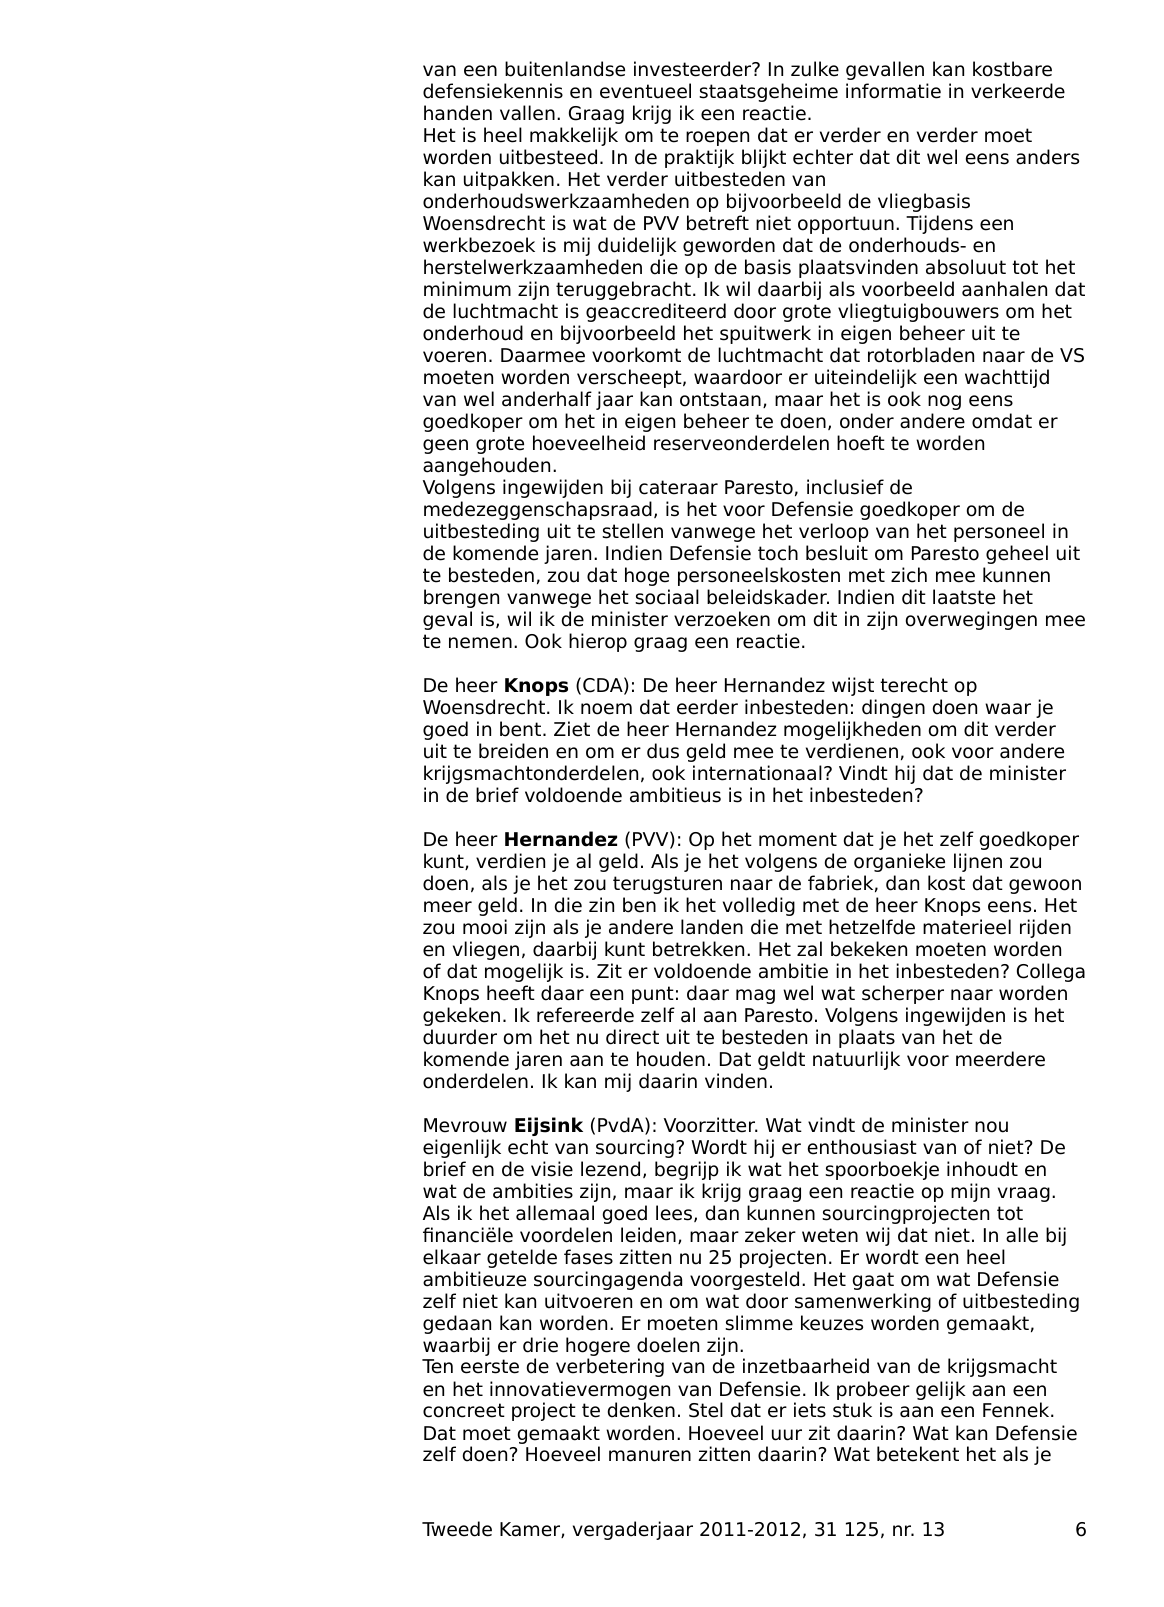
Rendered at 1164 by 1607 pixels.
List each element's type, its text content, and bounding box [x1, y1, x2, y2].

text van een buitenlandse investeerder? In zulke gevallen kan kostbare defensiekennis en eventueel staatsgeheime informatie in verkeerde handen vallen. Graag krijg ik een reactie. [422, 59, 1087, 125]
text Het is heel makkelijk om te roepen dat er verder en verder moet worden uitbesteed. In de praktijk blijkt echter dat dit wel eens anders kan uitpakken. Het verder uitbesteden van onderhoudswerkzaamheden op bijvoorbeeld de vliegbasis Woensdrecht is wat de PVV betreft niet opportuun. Tijdens een werkbezoek is mij duidelijk geworden dat de onderhouds- en herstelwerkzaamheden die op de basis plaatsvinden absoluut tot het minimum zijn teruggebracht. Ik wil daarbij als voorbeeld aanhalen dat de luchtmacht is geaccrediteerd door grote vliegtuigbouwers om het onderhoud en bijvoorbeeld het spuitwerk in eigen beheer uit te voeren. Daarmee voorkomt de luchtmacht dat rotorbladen naar de VS moeten worden verscheept, waardoor er uiteindelijk een wachttijd van wel anderhalf jaar kan ontstaan, maar het is ook nog eens goedkoper om het in eigen beheer te doen, onder andere omdat er geen grote hoeveelheid reserveonderdelen hoeft te worden aangehouden. [422, 125, 1087, 477]
text Mevrouw Eijsink (PvdA): Voorzitter. Wat vindt de minister nou eigenlijk echt van sourcing? Wordt hij er enthousiast van of niet? De brief en de visie lezend, begrijp ik wat het spoorboekje inhoudt en wat de ambities zijn, maar ik krijg graag een reactie op mijn vraag. Als ik het allemaal goed lees, dan kunnen sourcingprojecten tot financiële voordelen leiden, maar zeker weten wij dat niet. In alle bij elkaar getelde fases zitten nu 25 projecten. Er wordt een heel ambitieuze sourcingagenda voorgesteld. Het gaat om wat Defensie zelf niet kan uitvoeren en om wat door samenwerking of uitbesteding gedaan kan worden. Er moeten slimme keuzes worden gemaakt, waarbij er drie hogere doelen zijn. [422, 1115, 1087, 1356]
text De heer Knops (CDA): De heer Hernandez wijst terecht op Woensdrecht. Ik noem dat eerder inbesteden: dingen doen waar je goed in bent. Ziet de heer Hernandez mogelijkheden om dit verder uit te breiden en om er dus geld mee te verdienen, ook voor andere krijgsmachtonderdelen, ook internationaal? Vindt hij dat de minister in de brief voldoende ambitieus is in het inbesteden? [422, 675, 1087, 807]
text Ten eerste de verbetering van de inzetbaarheid van de krijgsmacht en het innovatievermogen van Defensie. Ik probeer gelijk aan een concreet project te denken. Stel dat er iets stuk is aan een Fennek. Dat moet gemaakt worden. Hoeveel uur zit daarin? Wat kan Defensie zelf doen? Hoeveel manuren zitten daarin? Wat betekent het als je [422, 1356, 1087, 1466]
text De heer Hernandez (PVV): Op het moment dat je het zelf goedkoper kunt, verdien je al geld. Als je het volgens de organieke lijnen zou doen, als je het zou terugsturen naar de fabriek, dan kost dat gewoon meer geld. In die zin ben ik het volledig met de heer Knops eens. Het zou mooi zijn als je andere landen die met hetzelfde materieel rijden en vliegen, daarbij kunt betrekken. Het zal bekeken moeten worden of dat mogelijk is. Zit er voldoende ambitie in het inbesteden? Collega Knops heeft daar een punt: daar mag wel wat scherper naar worden gekeken. Ik refereerde zelf al aan Paresto. Volgens ingewijden is het duurder om het nu direct uit te besteden in plaats van het de komende jaren aan te houden. Dat geldt natuurlijk voor meerdere onderdelen. Ik kan mij daarin vinden. [422, 829, 1087, 1092]
text Volgens ingewijden bij cateraar Paresto, inclusief de medezeggenschapsraad, is het voor Defensie goedkoper om de uitbesteding uit te stellen vanwege het verloop van het personeel in de komende jaren. Indien Defensie toch besluit om Paresto geheel uit te besteden, zou dat hoge personeelskosten met zich mee kunnen brengen vanwege het sociaal beleidskader. Indien dit laatste het geval is, wil ik de minister verzoeken om dit in zijn overwegingen mee te nemen. Ook hierop graag een reactie. [422, 477, 1087, 652]
